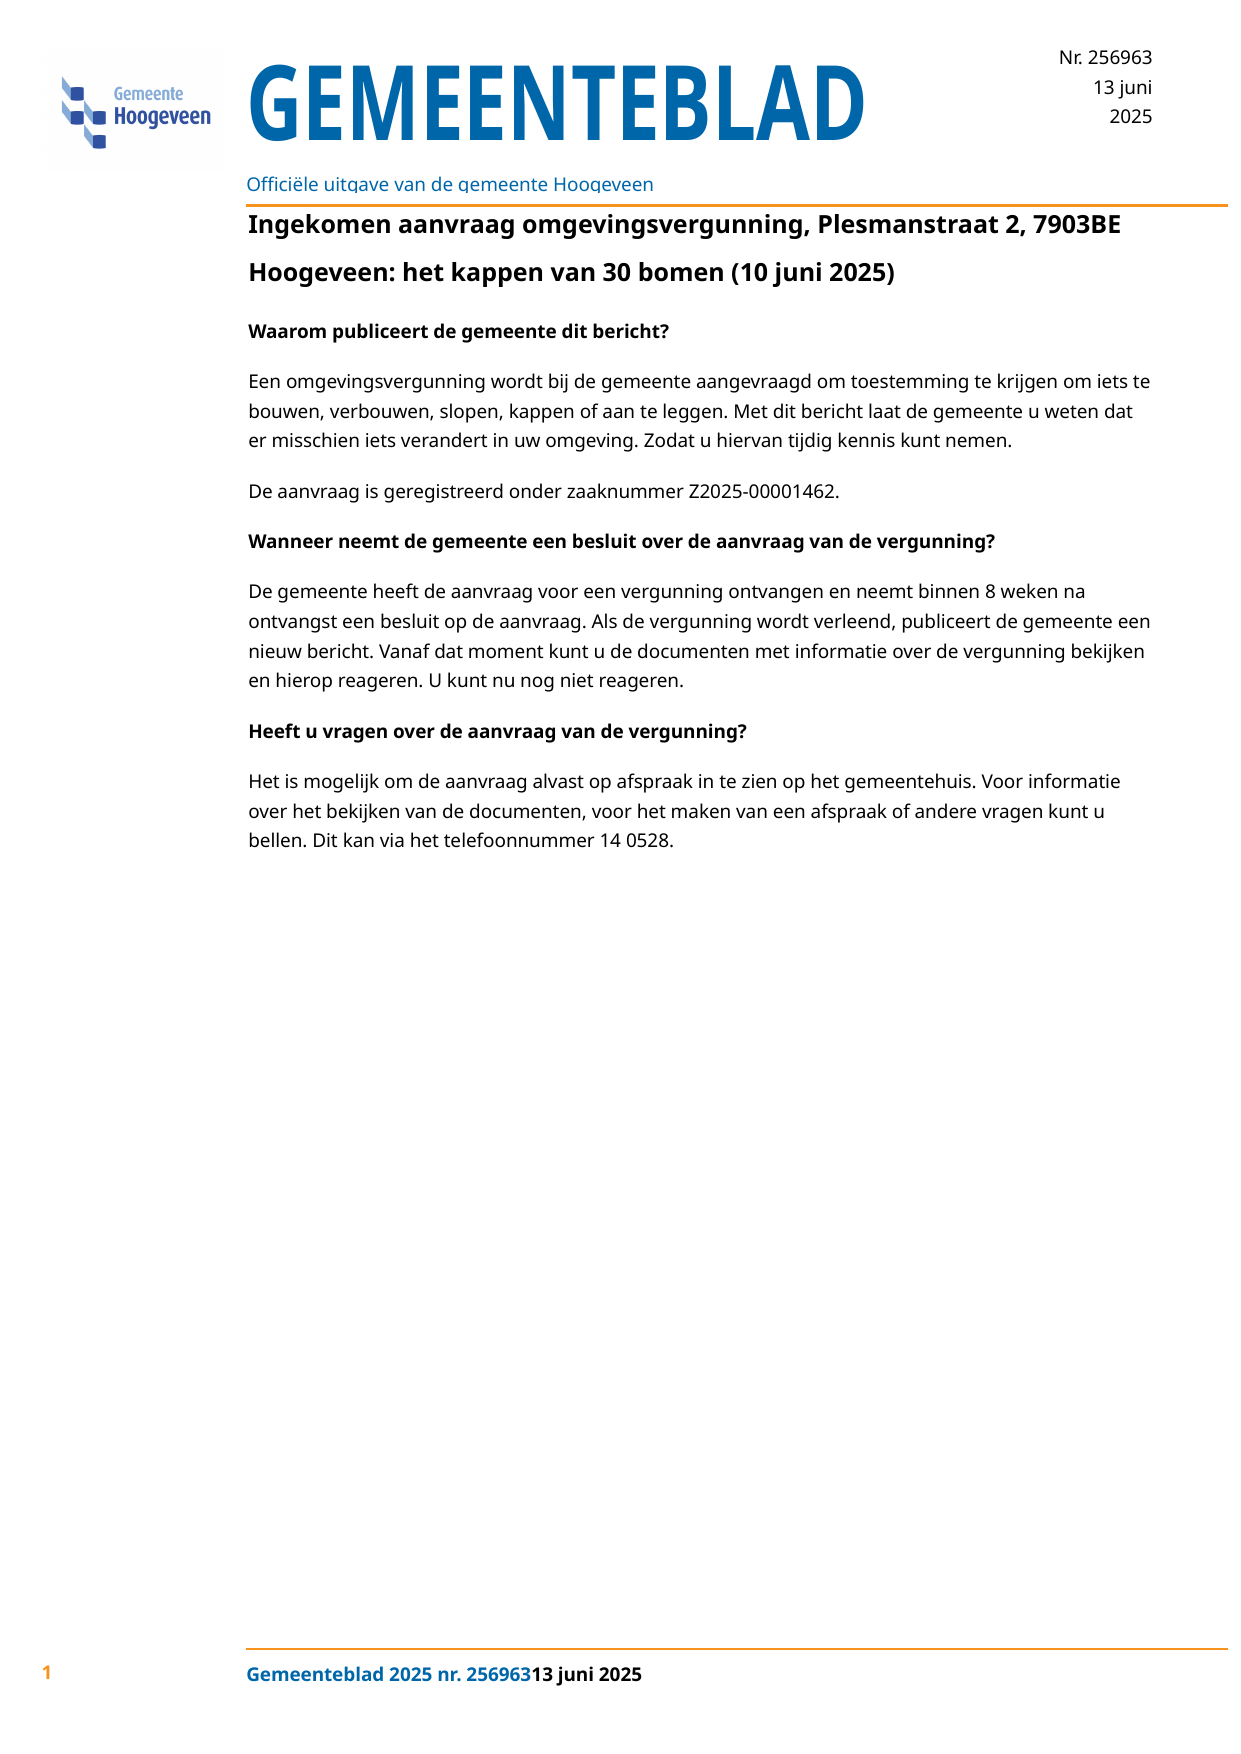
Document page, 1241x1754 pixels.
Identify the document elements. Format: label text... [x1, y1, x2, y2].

text De gemeente heeft de aanvraag voor een vergunning ontvangen en neemt binnen 8 weken na ontvangst een besluit op de aanvraag. Als de vergunning wordt verleend, publiceert de gemeente een nieuw bericht. Vanaf dat moment kunt u de documenten met informatie over de vergunning bekijken en hierop reageren. U kunt nu nog niet reageren. [248, 579, 1152, 693]
picture [41, 47, 231, 172]
text Waarom publiceert de gemeente dit bericht? [248, 318, 1152, 344]
text Wanneer neemt de gemeente een besluit over de aanvraag van de vergunning? [248, 528, 1152, 554]
text Ingekomen aanvraag omgevingsvergunning, Plesmanstraat 2, 7903BE Hoogeveen: het kappen van 30 bomen (10 juni 2025) [248, 207, 1152, 288]
text De aanvraag is geregistreerd onder zaaknummer Z2025-00001462. [248, 478, 1152, 504]
text Heeft u vragen over de aanvraag van de vergunning? [248, 718, 1152, 744]
text Het is mogelijk om de aanvraag alvast op afspraak in te zien op het gemeentehuis. Voor informatie over het bekijken van de documenten, voor het maken van een afspraak of andere vragen kunt u bellen. Dit kan via het telefoonnummer 14 0528. [248, 768, 1152, 853]
text Een omgevingsvergunning wordt bij de gemeente aangevraagd om toestemming te krijgen om iets te bouwen, verbouwen, slopen, kappen of aan te leggen. Met dit bericht laat de gemeente u weten dat er misschien iets verandert in uw omgeving. Zodat u hiervan tijdig kennis kunt nemen. [248, 368, 1152, 453]
